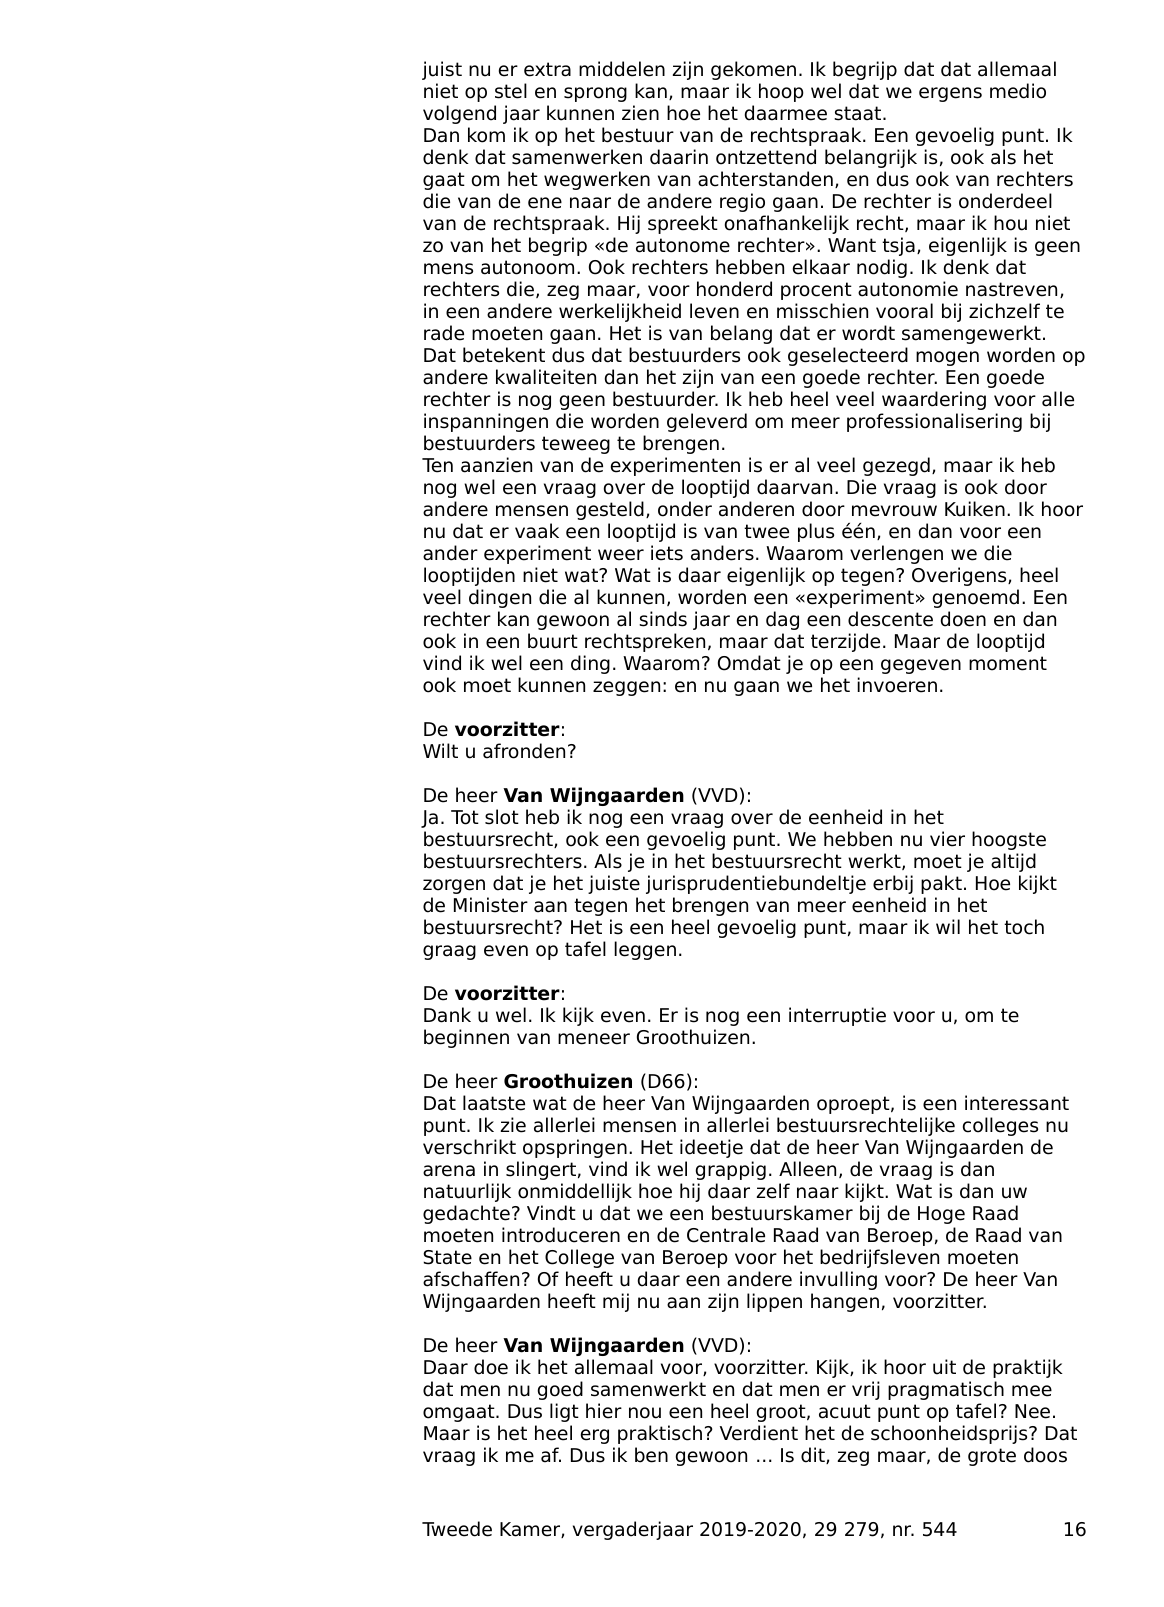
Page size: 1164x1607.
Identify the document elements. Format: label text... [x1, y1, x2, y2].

text De heer Groothuizen (D66): [422, 1071, 1087, 1093]
text De heer Van Wijngaarden (VVD): [422, 1335, 1087, 1357]
text Ten aanzien van de experimenten is er al veel gezegd, maar ik heb nog wel een vraag over de looptijd daarvan. Die vraag is ook door andere mensen gesteld, onder anderen door mevrouw Kuiken. Ik hoor nu dat er vaak een looptijd is van twee plus één, en dan voor een ander experiment weer iets anders. Waarom verlengen we die looptijden niet wat? Wat is daar eigenlijk op tegen? Overigens, heel veel dingen die al kunnen, worden een «experiment» genoemd. Een rechter kan gewoon al sinds jaar en dag een descente doen en dan ook in een buurt rechtspreken, maar dat terzijde. Maar de looptijd vind ik wel een ding. Waarom? Omdat je op een gegeven moment ook moet kunnen zeggen: en nu gaan we het invoeren. [422, 455, 1087, 696]
text De voorzitter: [422, 983, 1087, 1005]
text Dank u wel. Ik kijk even. Er is nog een interruptie voor u, om te beginnen van meneer Groothuizen. [422, 1005, 1087, 1049]
text Daar doe ik het allemaal voor, voorzitter. Kijk, ik hoor uit de praktijk dat men nu goed samenwerkt en dat men er vrij pragmatisch mee omgaat. Dus ligt hier nou een heel groot, acuut punt op tafel? Nee. Maar is het heel erg praktisch? Verdient het de schoonheidsprijs? Dat vraag ik me af. Dus ik ben gewoon ... Is dit, zeg maar, de grote doos [422, 1357, 1087, 1467]
text juist nu er extra middelen zijn gekomen. Ik begrijp dat dat allemaal niet op stel en sprong kan, maar ik hoop wel dat we ergens medio volgend jaar kunnen zien hoe het daarmee staat. [422, 59, 1087, 125]
text Dan kom ik op het bestuur van de rechtspraak. Een gevoelig punt. Ik denk dat samenwerken daarin ontzettend belangrijk is, ook als het gaat om het wegwerken van achterstanden, en dus ook van rechters die van de ene naar de andere regio gaan. De rechter is onderdeel van de rechtspraak. Hij spreekt onafhankelijk recht, maar ik hou niet zo van het begrip «de autonome rechter». Want tsja, eigenlijk is geen mens autonoom. Ook rechters hebben elkaar nodig. Ik denk dat rechters die, zeg maar, voor honderd procent autonomie nastreven, in een andere werkelijkheid leven en misschien vooral bij zichzelf te rade moeten gaan. Het is van belang dat er wordt samengewerkt. Dat betekent dus dat bestuurders ook geselecteerd mogen worden op andere kwaliteiten dan het zijn van een goede rechter. Een goede rechter is nog geen bestuurder. Ik heb heel veel waardering voor alle inspanningen die worden geleverd om meer professionalisering bij bestuurders teweeg te brengen. [422, 125, 1087, 455]
text De voorzitter: [422, 719, 1087, 741]
text Wilt u afronden? [422, 741, 1087, 763]
text Dat laatste wat de heer Van Wijngaarden oproept, is een interessant punt. Ik zie allerlei mensen in allerlei bestuursrechtelijke colleges nu verschrikt opspringen. Het ideetje dat de heer Van Wijngaarden de arena in slingert, vind ik wel grappig. Alleen, de vraag is dan natuurlijk onmiddellijk hoe hij daar zelf naar kijkt. Wat is dan uw gedachte? Vindt u dat we een bestuurskamer bij de Hoge Raad moeten introduceren en de Centrale Raad van Beroep, de Raad van State en het College van Beroep voor het bedrijfsleven moeten afschaffen? Of heeft u daar een andere invulling voor? De heer Van Wijngaarden heeft mij nu aan zijn lippen hangen, voorzitter. [422, 1093, 1087, 1313]
text Ja. Tot slot heb ik nog een vraag over de eenheid in het bestuursrecht, ook een gevoelig punt. We hebben nu vier hoogste bestuursrechters. Als je in het bestuursrecht werkt, moet je altijd zorgen dat je het juiste jurisprudentiebundeltje erbij pakt. Hoe kijkt de Minister aan tegen het brengen van meer eenheid in het bestuursrecht? Het is een heel gevoelig punt, maar ik wil het toch graag even op tafel leggen. [422, 807, 1087, 961]
text De heer Van Wijngaarden (VVD): [422, 785, 1087, 807]
